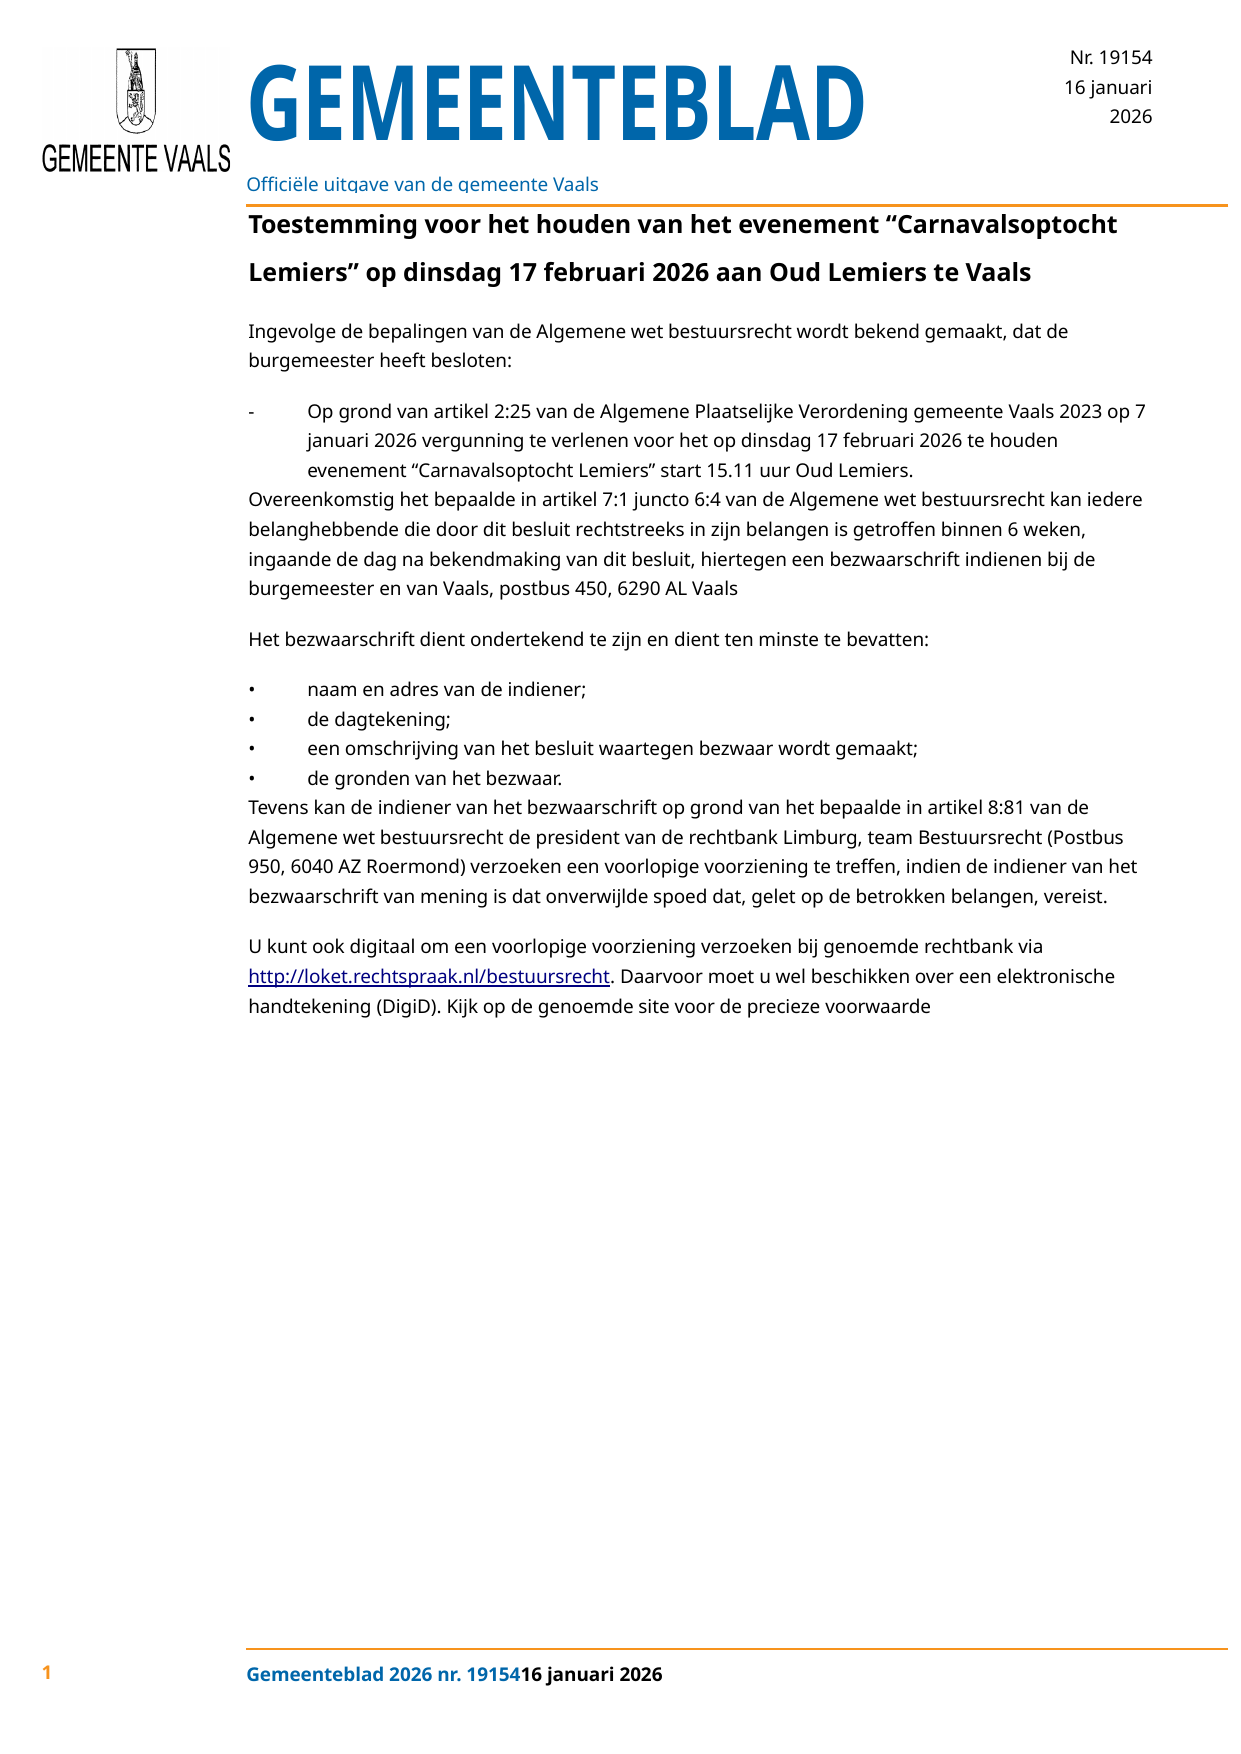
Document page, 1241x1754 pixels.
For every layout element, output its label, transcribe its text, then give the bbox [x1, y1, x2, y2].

text U kunt ook digitaal om een voorlopige voorziening verzoeken bij genoemde rechtbank via http://loket.rechtspraak.nl/bestuursrecht. Daarvoor moet u wel beschikken over een elektronische handtekening (DigiD). Kijk op de genoemde site voor de precieze voorwaarde [248, 934, 1152, 1019]
picture [41, 47, 231, 172]
text Het bezwaarschrift dient ondertekend te zijn en dient ten minste te bevatten: [248, 626, 1152, 652]
text Ingevolge de bepalingen van de Algemene wet bestuursrecht wordt bekend gemaakt, dat de burgemeester heeft besloten: [248, 318, 1152, 373]
list een omschrijving van het besluit waartegen bezwaar wordt gemaakt; [248, 735, 1152, 761]
list de dagtekening; [248, 706, 1152, 732]
text Toestemming voor het houden van het evenement “Carnavalsoptocht Lemiers” op dinsdag 17 februari 2026 aan Oud Lemiers te Vaals [248, 207, 1152, 288]
list naam en adres van de indiener; [248, 676, 1152, 702]
list Op grond van artikel 2:25 van de Algemene Plaatselijke Verordening gemeente Vaals 2023 op 7 januari 2026 vergunning te verlenen voor het op dinsdag 17 februari 2026 te houden evenement “Carnavalsoptocht Lemiers” start 15.11 uur Oud Lemiers. [248, 398, 1152, 483]
text Tevens kan de indiener van het bezwaarschrift op grond van het bepaalde in artikel 8:81 van de Algemene wet bestuursrecht de president van de rechtbank Limburg, team Bestuursrecht (Postbus 950, 6040 AZ Roermond) verzoeken een voorlopige voorziening te treffen, indien de indiener van het bezwaarschrift van mening is dat onverwijlde spoed dat, gelet op de betrokken belangen, vereist. [248, 794, 1152, 909]
list de gronden van het bezwaar. [248, 765, 1152, 791]
text Overeenkomstig het bepaalde in artikel 7:1 juncto 6:4 van de Algemene wet bestuursrecht kan iedere belanghebbende die door dit besluit rechtstreeks in zijn belangen is getroffen binnen 6 weken, ingaande de dag na bekendmaking van dit besluit, hiertegen een bezwaarschrift indienen bij de burgemeester en van Vaals, postbus 450, 6290 AL Vaals [248, 487, 1152, 601]
